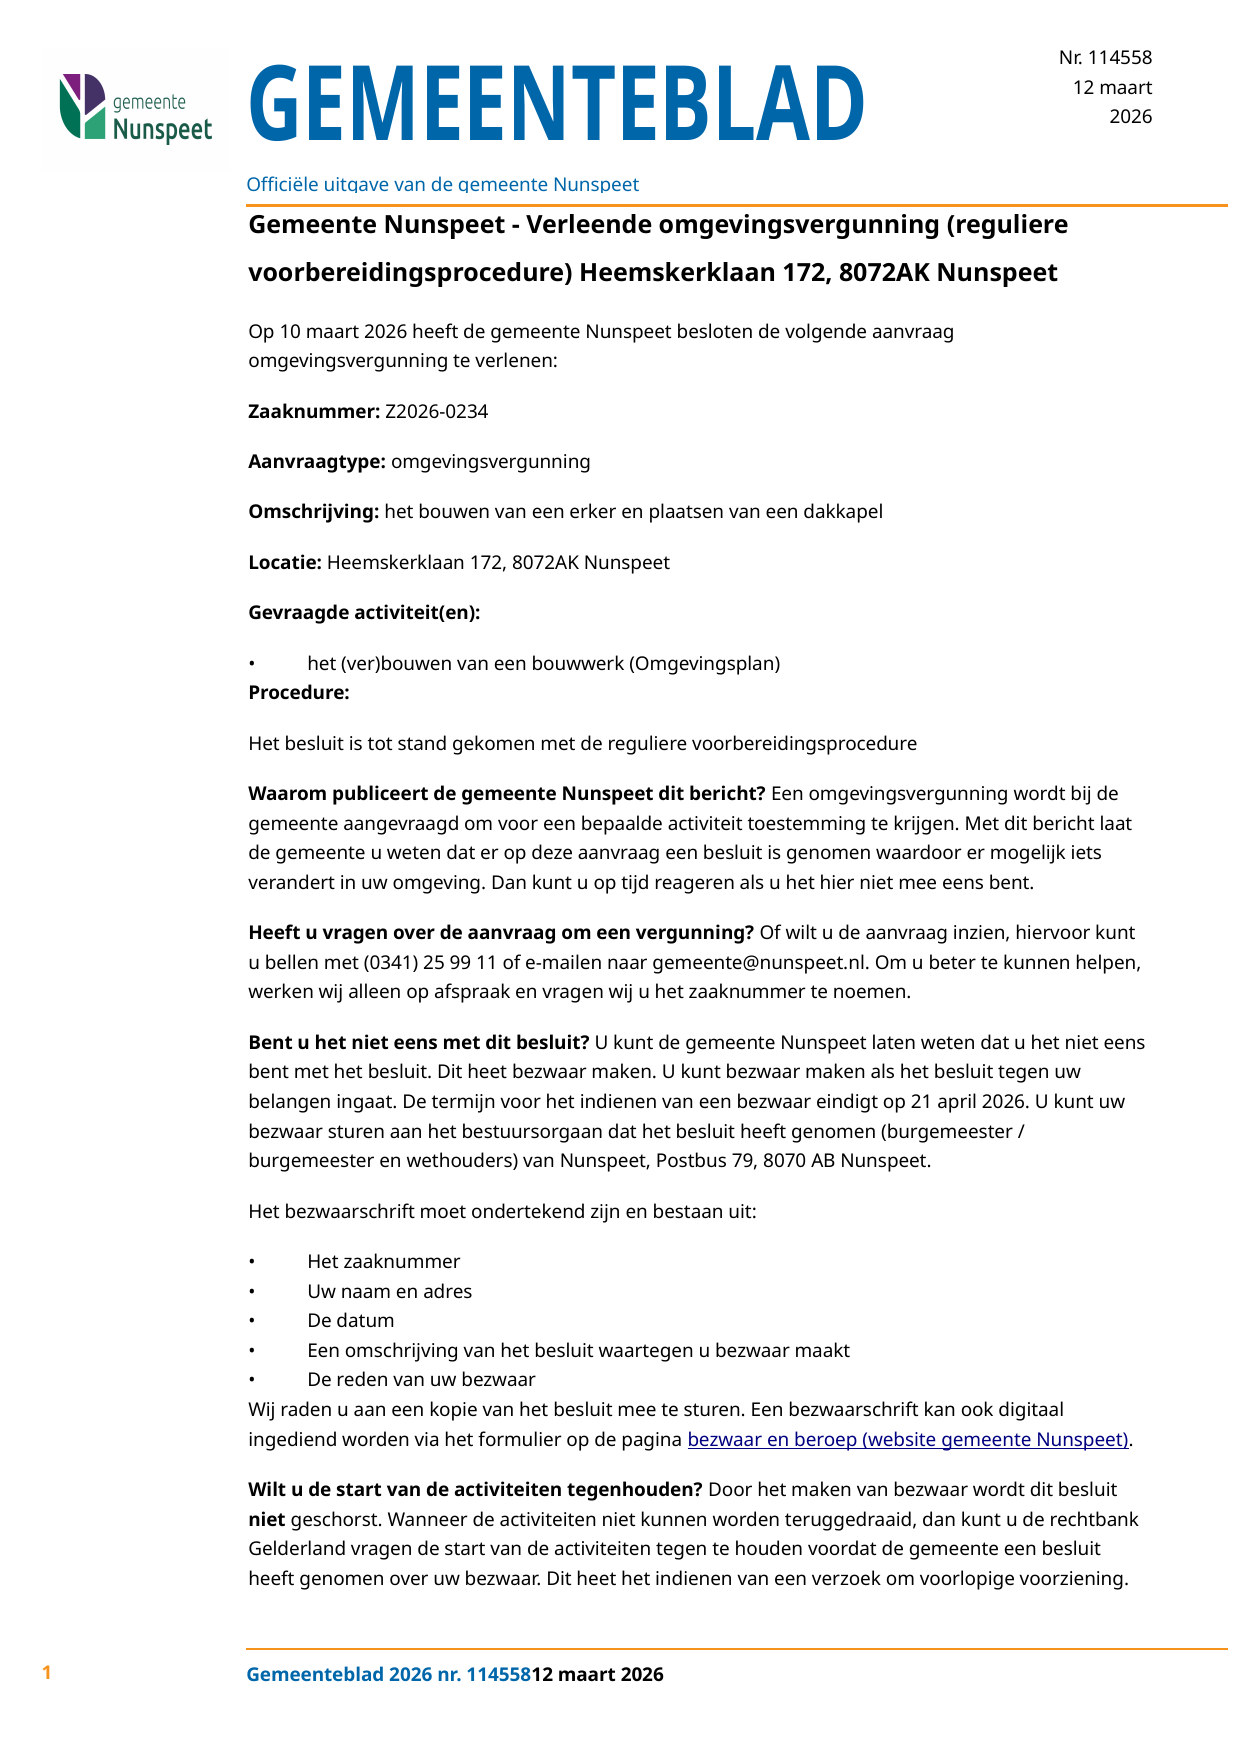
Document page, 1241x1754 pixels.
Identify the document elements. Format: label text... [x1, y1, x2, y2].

text Zaaknummer: Z2026-0234 [248, 398, 1152, 424]
text Waarom publiceert de gemeente Nunspeet dit bericht? Een omgevingsvergunning wordt bij de gemeente aangevraagd om voor een bepaalde activiteit toestemming te krijgen. Met dit bericht laat de gemeente u weten dat er op deze aanvraag een besluit is genomen waardoor er mogelijk iets verandert in uw omgeving. Dan kunt u op tijd reageren als u het hier niet mee eens bent. [248, 780, 1152, 895]
text Gemeente Nunspeet - Verleende omgevingsvergunning (reguliere voorbereidingsprocedure) Heemskerklaan 172, 8072AK Nunspeet [248, 207, 1152, 288]
list De reden van uw bezwaar [248, 1367, 1152, 1392]
text Wilt u de start van de activiteiten tegenhouden? Door het maken van bezwaar wordt dit besluit niet geschorst. Wanneer de activiteiten niet kunnen worden teruggedraaid, dan kunt u de rechtbank Gelderland vragen de start van de activiteiten tegen te houden voordat de gemeente een besluit heeft genomen over uw bezwaar. Dit heet het indienen van een verzoek om voorlopige voorziening. [248, 1476, 1152, 1591]
text Op 10 maart 2026 heeft de gemeente Nunspeet besloten de volgende aanvraag omgevingsvergunning te verlenen: [248, 318, 1152, 373]
text Het bezwaarschrift moet ondertekend zijn en bestaan uit: [248, 1198, 1152, 1224]
text Omschrijving: het bouwen van een erker en plaatsen van een dakkapel [248, 499, 1152, 524]
list Een omschrijving van het besluit waartegen u bezwaar maakt [248, 1337, 1152, 1363]
text Procedure: [248, 679, 1152, 705]
list het (ver)bouwen van een bouwwerk (Omgevingsplan) [248, 650, 1152, 676]
text Wij raden u aan een kopie van het besluit mee te sturen. Een bezwaarschrift kan ook digitaal ingediend worden via het formulier op de pagina bezwaar en beroep (website gemeente Nunspeet). [248, 1396, 1152, 1452]
text Locatie: Heemskerklaan 172, 8072AK Nunspeet [248, 549, 1152, 575]
picture [41, 47, 231, 172]
list De datum [248, 1307, 1152, 1333]
text Aanvraagtype: omgevingsvergunning [248, 448, 1152, 474]
text Bent u het niet eens met dit besluit? U kunt de gemeente Nunspeet laten weten dat u het niet eens bent met het besluit. Dit heet bezwaar maken. U kunt bezwaar maken als het besluit tegen uw belangen ingaat. De termijn voor het indienen van een bezwaar eindigt op 21 april 2026. U kunt uw bezwaar sturen aan het bestuursorgaan dat het besluit heeft genomen (burgemeester / burgemeester en wethouders) van Nunspeet, Postbus 79, 8070 AB Nunspeet. [248, 1029, 1152, 1173]
list Het zaaknummer [248, 1248, 1152, 1274]
text Het besluit is tot stand gekomen met de reguliere voorbereidingsprocedure [248, 730, 1152, 756]
text Heeft u vragen over de aanvraag om een vergunning? Of wilt u de aanvraag inzien, hiervoor kunt u bellen met (0341) 25 99 11 of e-mailen naar gemeente@nunspeet.nl. Om u beter te kunnen helpen, werken wij alleen op afspraak en vragen wij u het zaaknummer te noemen. [248, 919, 1152, 1004]
list Uw naam en adres [248, 1278, 1152, 1304]
text Gevraagde activiteit(en): [248, 599, 1152, 625]
